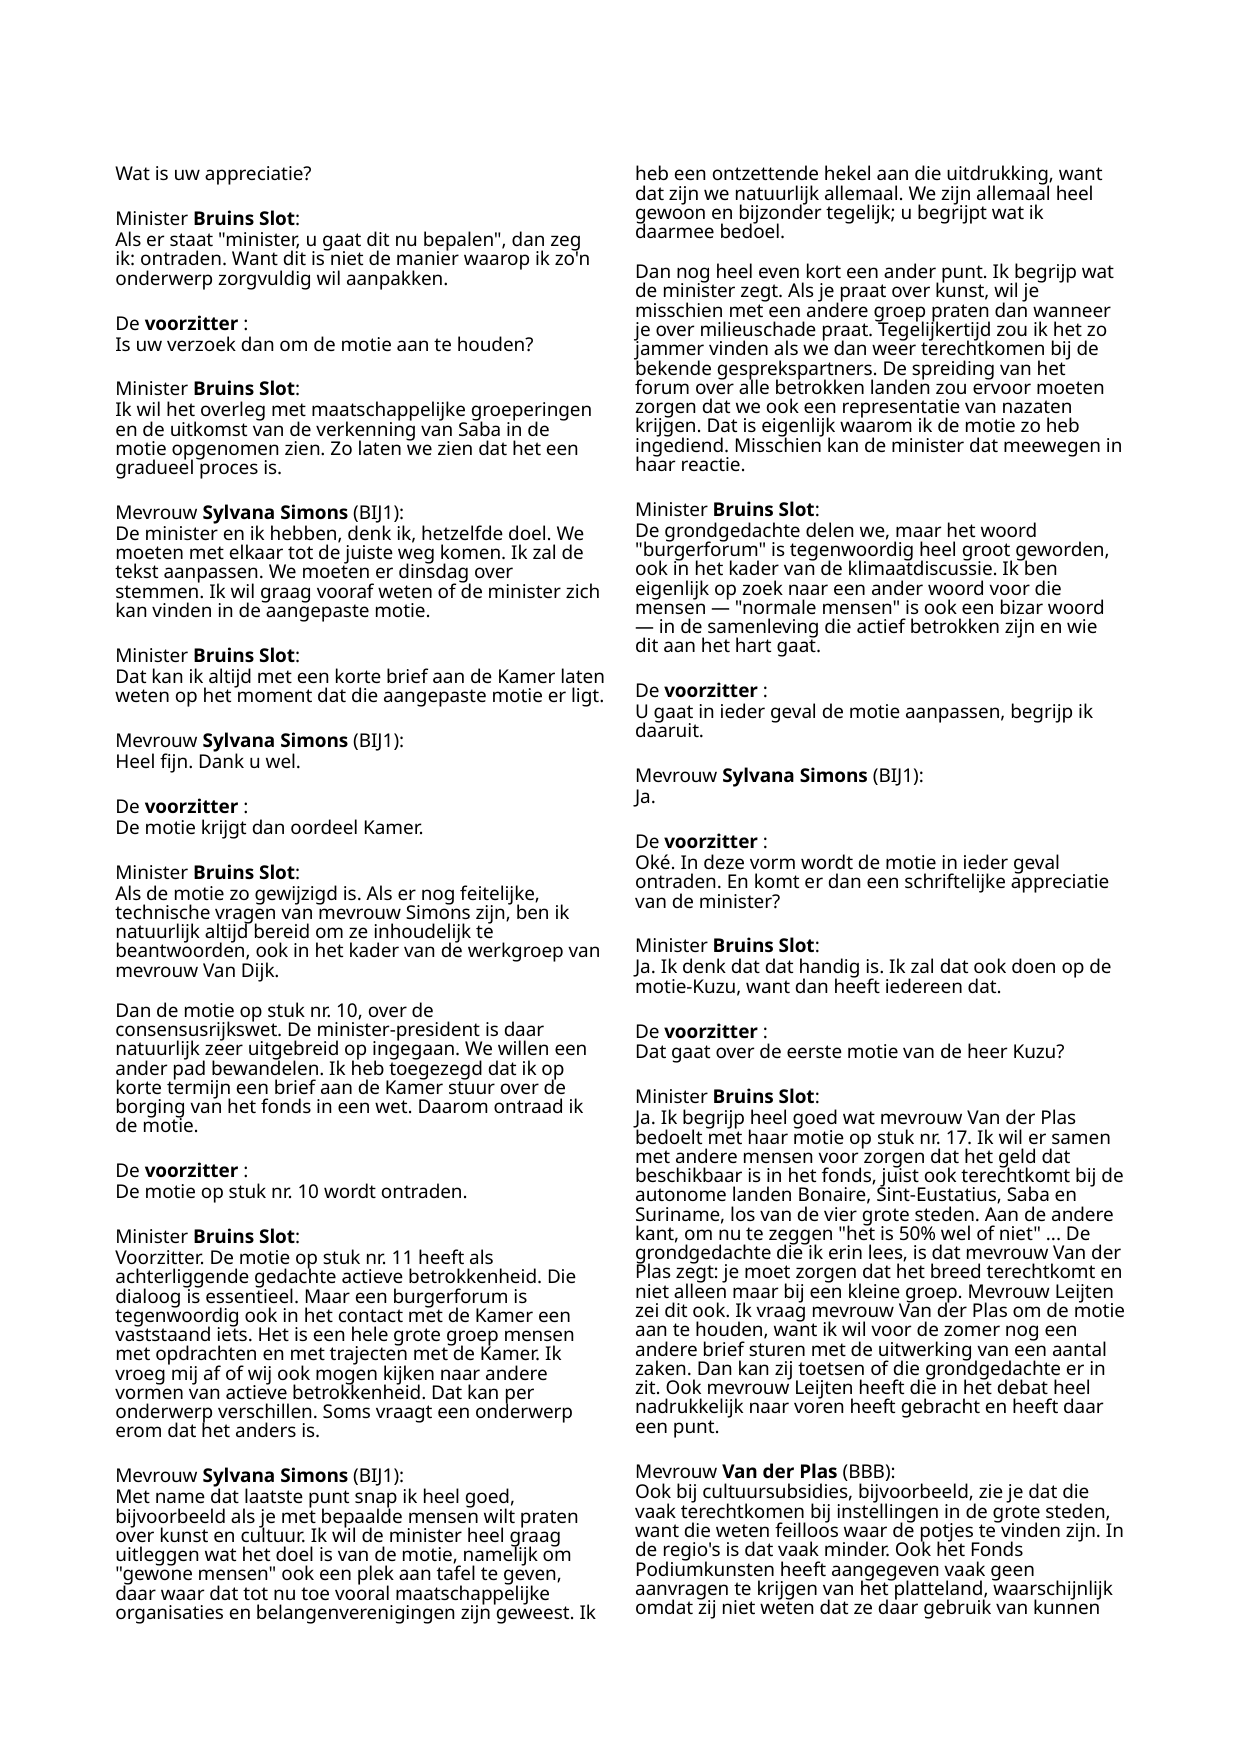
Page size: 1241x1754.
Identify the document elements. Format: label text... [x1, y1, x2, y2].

text Als er staat "minister, u gaat dit nu bepalen", dan zeg ik: ontraden. Want dit is niet de manier waarop ik zo'n onderwerp zorgvuldig wil aanpakken. [115, 231, 605, 289]
text Is uw verzoek dan om de motie aan te houden? [115, 336, 605, 355]
text Dat kan ik altijd met een korte brief aan de Kamer laten weten op het moment dat die aangepaste motie er ligt. [115, 668, 605, 706]
text Wat is uw appreciatie? [115, 165, 605, 184]
text De motie op stuk nr. 10 wordt ontraden. [115, 1183, 605, 1202]
text Ook bij cultuursubsidies, bijvoorbeeld, zie je dat die vaak terechtkomen bij instellingen in de grote steden, want die weten feilloos waar de potjes te vinden zijn. In de regio's is dat vaak minder. Ook het Fonds Podiumkunsten heeft aangegeven vaak geen aanvragen te krijgen van het platteland, waarschijnlijk omdat zij niet weten dat ze daar gebruik van kunnen [635, 1483, 1125, 1618]
text De motie krijgt dan oordeel Kamer. [115, 819, 605, 838]
text Voorzitter. De motie op stuk nr. 11 heeft als achterliggende gedachte actieve betrokkenheid. Die dialoog is essentieel. Maar een burgerforum is tegenwoordig ook in het contact met de Kamer een vaststaand iets. Het is een hele grote groep mensen met opdrachten en met trajecten met de Kamer. Ik vroeg mij af of wij ook mogen kijken naar andere vormen van actieve betrokkenheid. Dat kan per onderwerp verschillen. Soms vraagt een onderwerp erom dat het anders is. [115, 1249, 605, 1442]
text Minister Bruins Slot: [115, 1223, 605, 1249]
text Mevrouw Van der Plas (BBB): [635, 1458, 1125, 1483]
text De grondgedachte delen we, maar het woord "burgerforum" is tegenwoordig heel groot geworden, ook in het kader van de klimaatdiscussie. Ik ben eigenlijk op zoek naar een ander woord voor die mensen — "normale mensen" is ook een bizar woord — in de samenleving die actief betrokken zijn en wie dit aan het hart gaat. [635, 522, 1125, 657]
text De voorzitter : [635, 828, 1125, 854]
text De voorzitter : [115, 310, 605, 336]
text Dat gaat over de eerste motie van de heer Kuzu? [635, 1043, 1125, 1063]
text De voorzitter : [635, 677, 1125, 703]
text Dan nog heel even kort een ander punt. Ik begrijp wat de minister zegt. Als je praat over kunst, wil je misschien met een andere groep praten dan wanneer je over milieuschade praat. Tegelijkertijd zou ik het zo jammer vinden als we dan weer terechtkomen bij de bekende gesprekspartners. De spreiding van het forum over alle betrokken landen zou ervoor moeten zorgen dat we ook een representatie van nazaten krijgen. Dat is eigenlijk waarom ik de motie zo heb ingediend. Misschien kan de minister dat meewegen in haar reactie. [635, 263, 1125, 475]
text Mevrouw Sylvana Simons (BIJ1): [115, 499, 605, 525]
text Minister Bruins Slot: [115, 859, 605, 885]
text Minister Bruins Slot: [115, 376, 605, 401]
text Ja. [635, 788, 1125, 807]
text Dan de motie op stuk nr. 10, over de consensusrijkswet. De minister-president is daar natuurlijk zeer uitgebreid op ingegaan. We willen een ander pad bewandelen. Ik heb toegezegd dat ik op korte termijn een brief aan de Kamer stuur over de borging van het fonds in een wet. Daarom ontraad ik de motie. [115, 1002, 605, 1137]
text Minister Bruins Slot: [115, 642, 605, 668]
text Met name dat laatste punt snap ik heel goed, bijvoorbeeld als je met bepaalde mensen wilt praten over kunst en cultuur. Ik wil de minister heel graag uitleggen wat het doel is van de motie, namelijk om "gewone mensen" ook een plek aan tafel te geven, daar waar dat tot nu toe vooral maatschappelijke organisaties en belangenverenigingen zijn geweest. Ik [115, 1488, 605, 1623]
text De voorzitter : [115, 1157, 605, 1183]
text Ja. Ik begrijp heel goed wat mevrouw Van der Plas bedoelt met haar motie op stuk nr. 17. Ik wil er samen met andere mensen voor zorgen dat het geld dat beschikbaar is in het fonds, juist ook terechtkomt bij de autonome landen Bonaire, Sint-Eustatius, Saba en Suriname, los van de vier grote steden. Aan de andere kant, om nu te zeggen "het is 50% wel of niet" ... De grondgedachte die ik erin lees, is dat mevrouw Van der Plas zegt: je moet zorgen dat het breed terechtkomt en niet alleen maar bij een kleine groep. Mevrouw Leijten zei dit ook. Ik vraag mevrouw Van der Plas om de motie aan te houden, want ik wil voor de zomer nog een andere brief sturen met de uitwerking van een aantal zaken. Dan kan zij toetsen of die grondgedachte er in zit. Ook mevrouw Leijten heeft die in het debat heel nadrukkelijk naar voren heeft gebracht en heeft daar een punt. [635, 1109, 1125, 1437]
text Mevrouw Sylvana Simons (BIJ1): [115, 727, 605, 753]
text De voorzitter : [635, 1018, 1125, 1043]
text Minister Bruins Slot: [635, 1084, 1125, 1109]
text Als de motie zo gewijzigd is. Als er nog feitelijke, technische vragen van mevrouw Simons zijn, ben ik natuurlijk altijd bereid om ze inhoudelijk te beantwoorden, ook in het kader van de werkgroep van mevrouw Van Dijk. [115, 885, 605, 981]
text Mevrouw Sylvana Simons (BIJ1): [635, 762, 1125, 788]
text Minister Bruins Slot: [635, 496, 1125, 522]
text heb een ontzettende hekel aan die uitdrukking, want dat zijn we natuurlijk allemaal. We zijn allemaal heel gewoon en bijzonder tegelijk; u begrijpt wat ik daarmee bedoel. [635, 165, 1125, 242]
text De voorzitter : [115, 793, 605, 819]
text De minister en ik hebben, denk ik, hetzelfde doel. We moeten met elkaar tot de juiste weg komen. Ik zal de tekst aanpassen. We moeten er dinsdag over stemmen. Ik wil graag vooraf weten of de minister zich kan vinden in de aangepaste motie. [115, 525, 605, 621]
text Oké. In deze vorm wordt de motie in ieder geval ontraden. En komt er dan een schriftelijke appreciatie van de minister? [635, 854, 1125, 912]
text Ja. Ik denk dat dat handig is. Ik zal dat ook doen op de motie-Kuzu, want dan heeft iedereen dat. [635, 958, 1125, 997]
text Mevrouw Sylvana Simons (BIJ1): [115, 1463, 605, 1488]
text Heel fijn. Dank u wel. [115, 753, 605, 772]
text Ik wil het overleg met maatschappelijke groeperingen en de uitkomst van de verkenning van Saba in de motie opgenomen zien. Zo laten we zien dat het een gradueel proces is. [115, 401, 605, 478]
text Minister Bruins Slot: [635, 933, 1125, 958]
text Minister Bruins Slot: [115, 205, 605, 231]
text U gaat in ieder geval de motie aanpassen, begrijp ik daaruit. [635, 703, 1125, 742]
